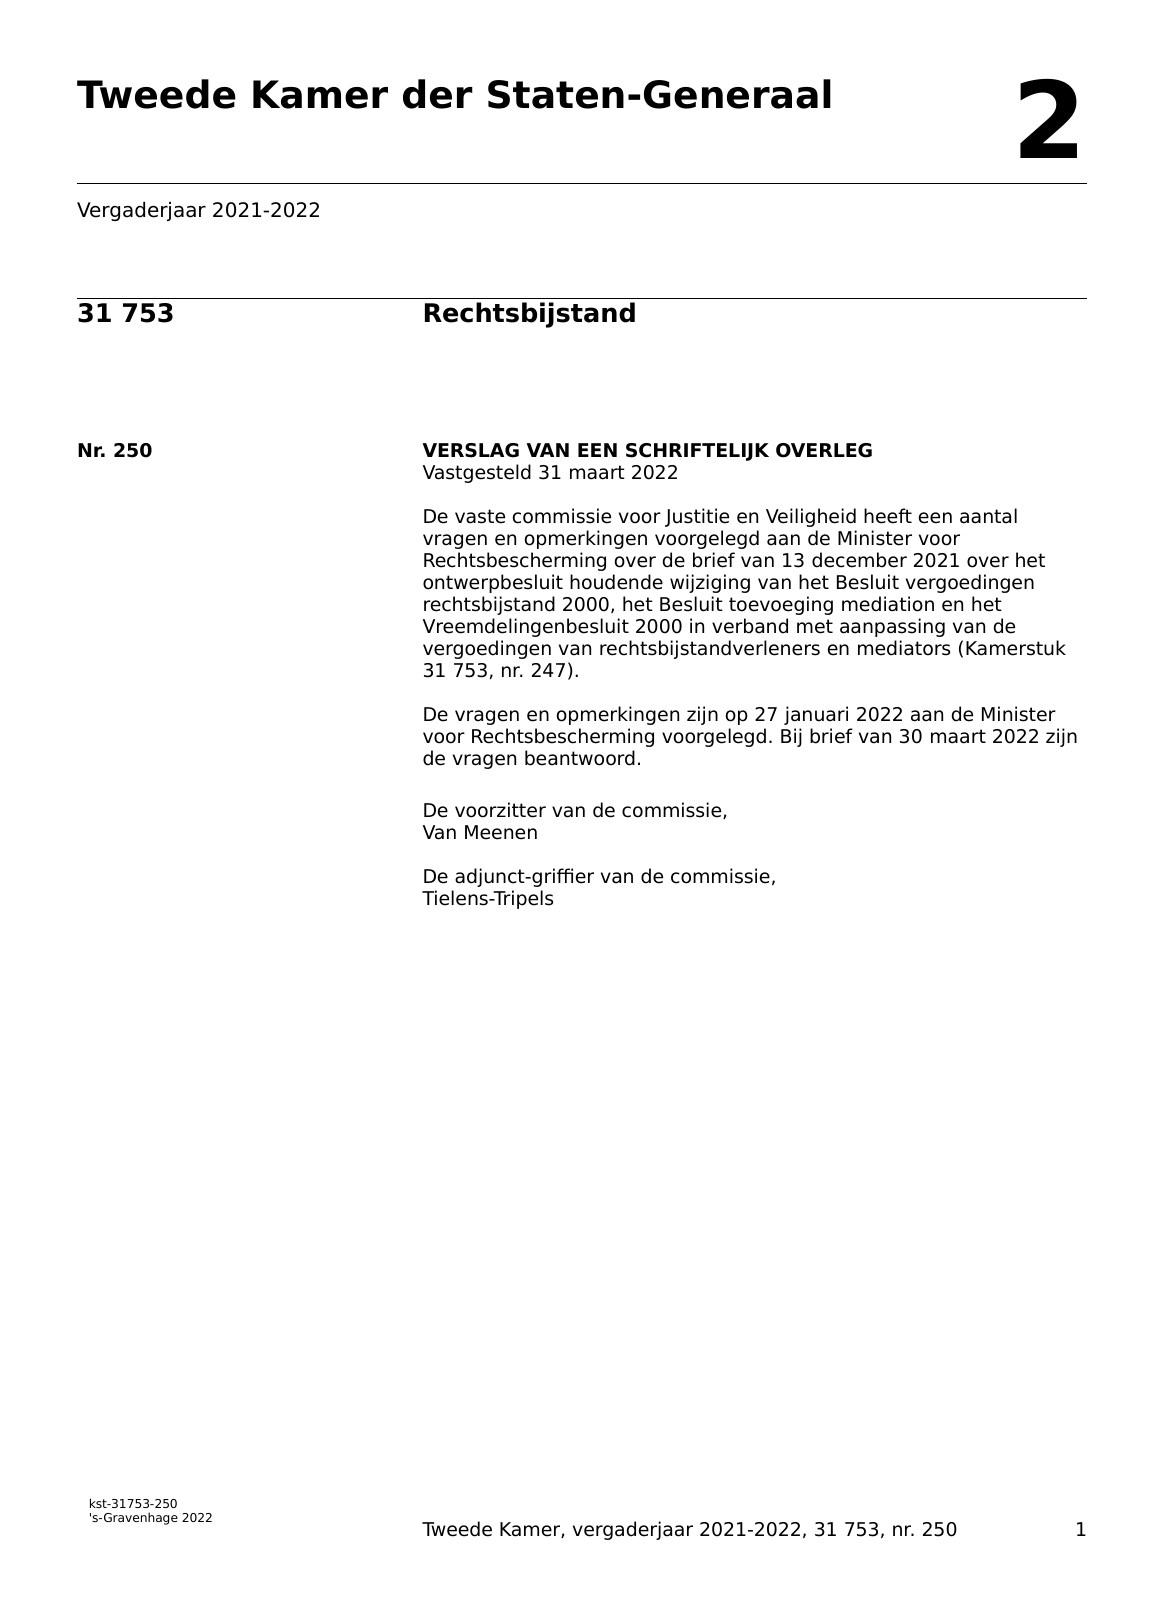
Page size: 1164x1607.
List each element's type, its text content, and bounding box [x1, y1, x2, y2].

table_cell Vergaderjaar 2021-2022 [77, 184, 1087, 298]
subtitle Nr. 250 VERSLAG VAN EEN SCHRIFTELIJK OVERLEG [77, 440, 1087, 462]
text 's-Gravenhage 2022 [88, 1511, 323, 1525]
text De vragen en opmerkingen zijn op 27 januari 2022 aan de Minister voor Rechtsbescherming voorgelegd. Bij brief van 30 maart 2022 zijn de vragen beantwoord. [422, 704, 1087, 770]
text De adjunct-griffier van de commissie, Tielens-Tripels [422, 866, 1087, 910]
table_header Tweede Kamer der Staten-Generaal [77, 59, 886, 183]
text kst-31753-250 [88, 1497, 323, 1511]
text De voorzitter van de commissie, Van Meenen [422, 800, 1087, 844]
subtitle 31 753 Rechtsbijstand [77, 299, 1087, 329]
text Vastgesteld 31 maart 2022 [422, 462, 1087, 484]
table_header 2 [886, 59, 1087, 183]
text De vaste commissie voor Justitie en Veiligheid heeft een aantal vragen en opmerkingen voorgelegd aan de Minister voor Rechtsbescherming over de brief van 13 december 2021 over het ontwerpbesluit houdende wijziging van het Besluit vergoedingen rechtsbijstand 2000, het Besluit toevoeging mediation en het Vreemdelingenbesluit 2000 in verband met aanpassing van de vergoedingen van rechtsbijstandverleners en mediators (Kamerstuk 31 753, nr. 247). [422, 506, 1087, 682]
